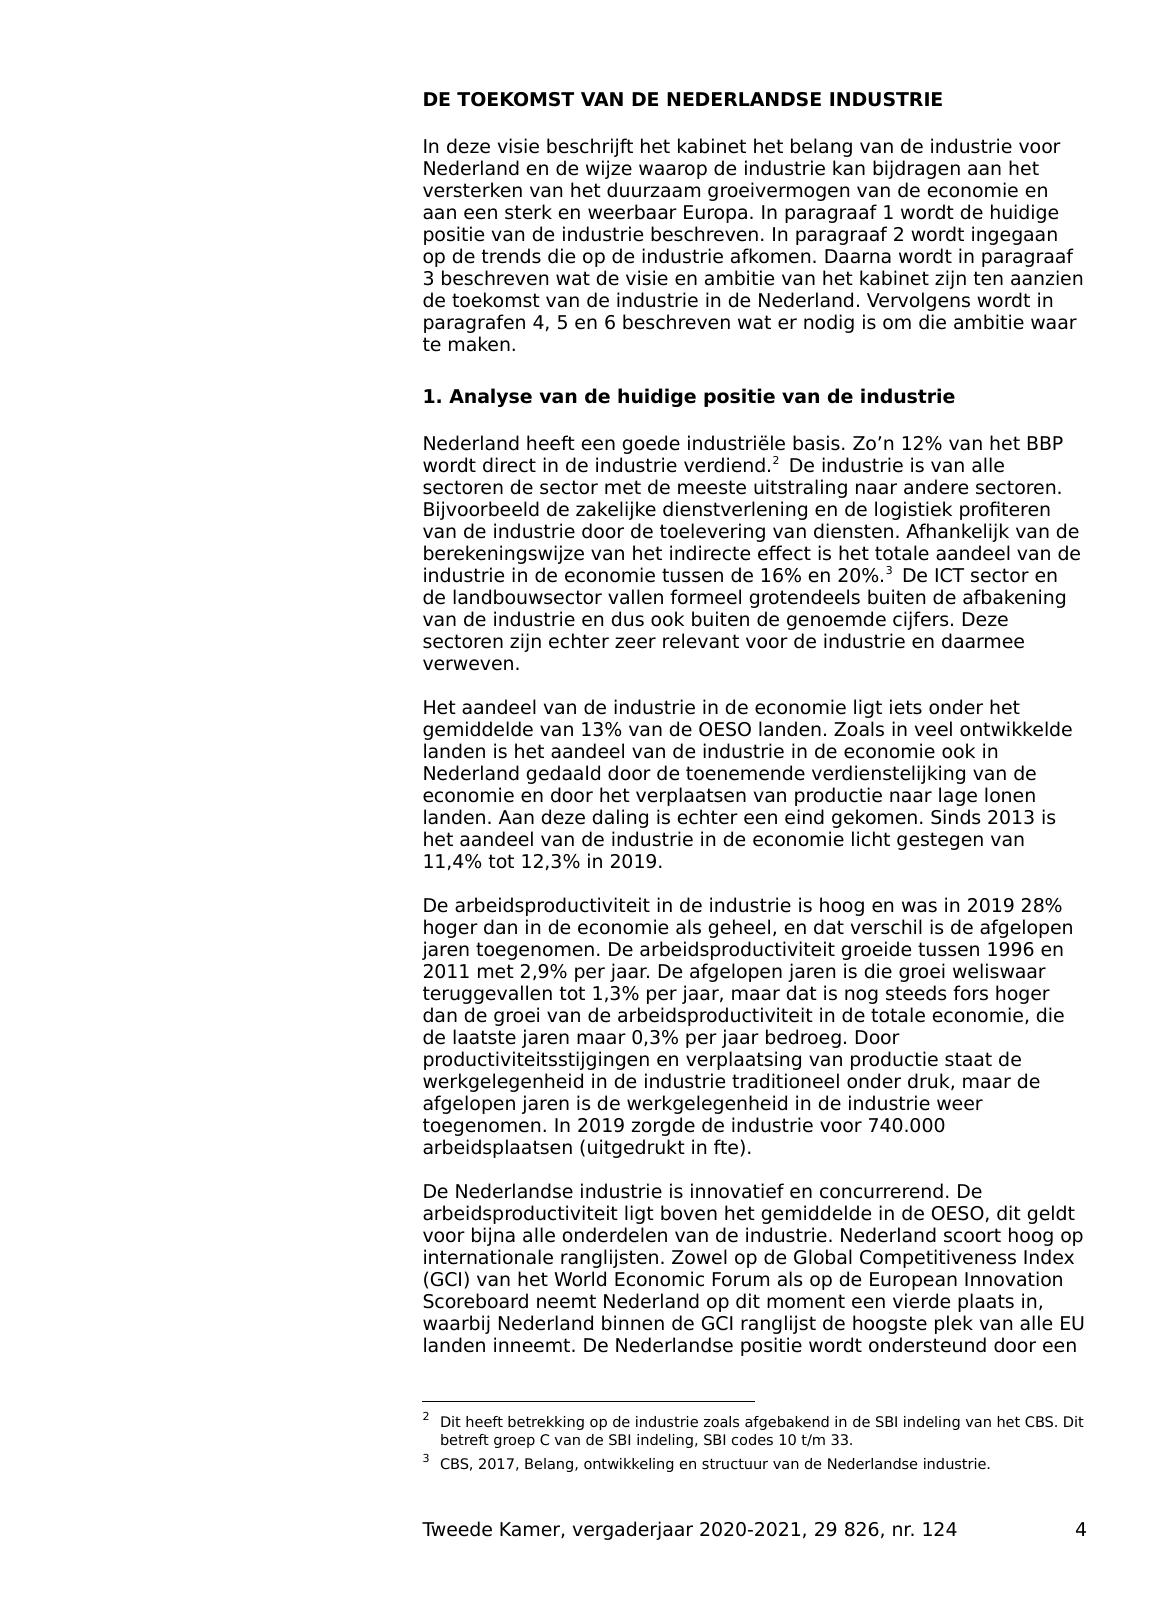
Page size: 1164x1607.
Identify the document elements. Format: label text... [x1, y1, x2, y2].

subtitle 1. Analyse van de huidige positie van de industrie [422, 386, 1087, 408]
text De Nederlandse industrie is innovatief en concurrerend. De arbeidsproductiviteit ligt boven het gemiddelde in de OESO, dit geldt voor bijna alle onderdelen van de industrie. Nederland scoort hoog op internationale ranglijsten. Zowel op de Global Competitiveness Index (GCI) van het World Economic Forum als op de European Innovation Scoreboard neemt Nederland op dit moment een vierde plaats in, waarbij Nederland binnen de GCI ranglijst de hoogste plek van alle EU landen inneemt. De Nederlandse positie wordt ondersteund door een [422, 1181, 1087, 1357]
text Het aandeel van de industrie in de economie ligt iets onder het gemiddelde van 13% van de OESO landen. Zoals in veel ontwikkelde landen is het aandeel van de industrie in de economie ook in Nederland gedaald door de toenemende verdienstelijking van de economie en door het verplaatsen van productie naar lage lonen landen. Aan deze daling is echter een eind gekomen. Sinds 2013 is het aandeel van de industrie in de economie licht gestegen van 11,4% tot 12,3% in 2019. [422, 697, 1087, 873]
text Nederland heeft een goede industriële basis. Zo’n 12% van het BBP wordt direct in de industrie verdiend. De industrie is van alle sectoren de sector met de meeste uitstraling naar andere sectoren. Bijvoorbeeld de zakelijke dienstverlening en de logistiek profiteren van de industrie door de toelevering van diensten. Afhankelijk van de berekeningswijze van het indirecte effect is het totale aandeel van de industrie in de economie tussen de 16% en 20%. De ICT sector en de landbouwsector vallen formeel grotendeels buiten de afbakening van de industrie en dus ook buiten de genoemde cijfers. Deze sectoren zijn echter zeer relevant voor de industrie en daarmee verweven. [422, 433, 1087, 674]
text In deze visie beschrijft het kabinet het belang van de industrie voor Nederland en de wijze waarop de industrie kan bijdragen aan het versterken van het duurzaam groeivermogen van de economie en aan een sterk en weerbaar Europa. In paragraaf 1 wordt de huidige positie van de industrie beschreven. In paragraaf 2 wordt ingegaan op de trends die op de industrie afkomen. Daarna wordt in paragraaf 3 beschreven wat de visie en ambitie van het kabinet zijn ten aanzien de toekomst van de industrie in de Nederland. Vervolgens wordt in paragrafen 4, 5 en 6 beschreven wat er nodig is om die ambitie waar te maken. [422, 136, 1087, 356]
subtitle DE TOEKOMST VAN DE NEDERLANDSE INDUSTRIE [422, 89, 1087, 111]
text Dit heeft betrekking op de industrie zoals afgebakend in de SBI indeling van het CBS. Dit betreft groep C van de SBI indeling, SBI codes 10 t/m 33. [422, 1410, 1087, 1449]
text CBS, 2017, Belang, ontwikkeling en structuur van de Nederlandse industrie. [422, 1452, 1087, 1474]
text De arbeidsproductiviteit in de industrie is hoog en was in 2019 28% hoger dan in de economie als geheel, en dat verschil is de afgelopen jaren toegenomen. De arbeidsproductiviteit groeide tussen 1996 en 2011 met 2,9% per jaar. De afgelopen jaren is die groei weliswaar teruggevallen tot 1,3% per jaar, maar dat is nog steeds fors hoger dan de groei van de arbeidsproductiviteit in de totale economie, die de laatste jaren maar 0,3% per jaar bedroeg. Door productiviteitsstijgingen en verplaatsing van productie staat de werkgelegenheid in de industrie traditioneel onder druk, maar de afgelopen jaren is de werkgelegenheid in de industrie weer toegenomen. In 2019 zorgde de industrie voor 740.000 arbeidsplaatsen (uitgedrukt in fte). [422, 895, 1087, 1158]
